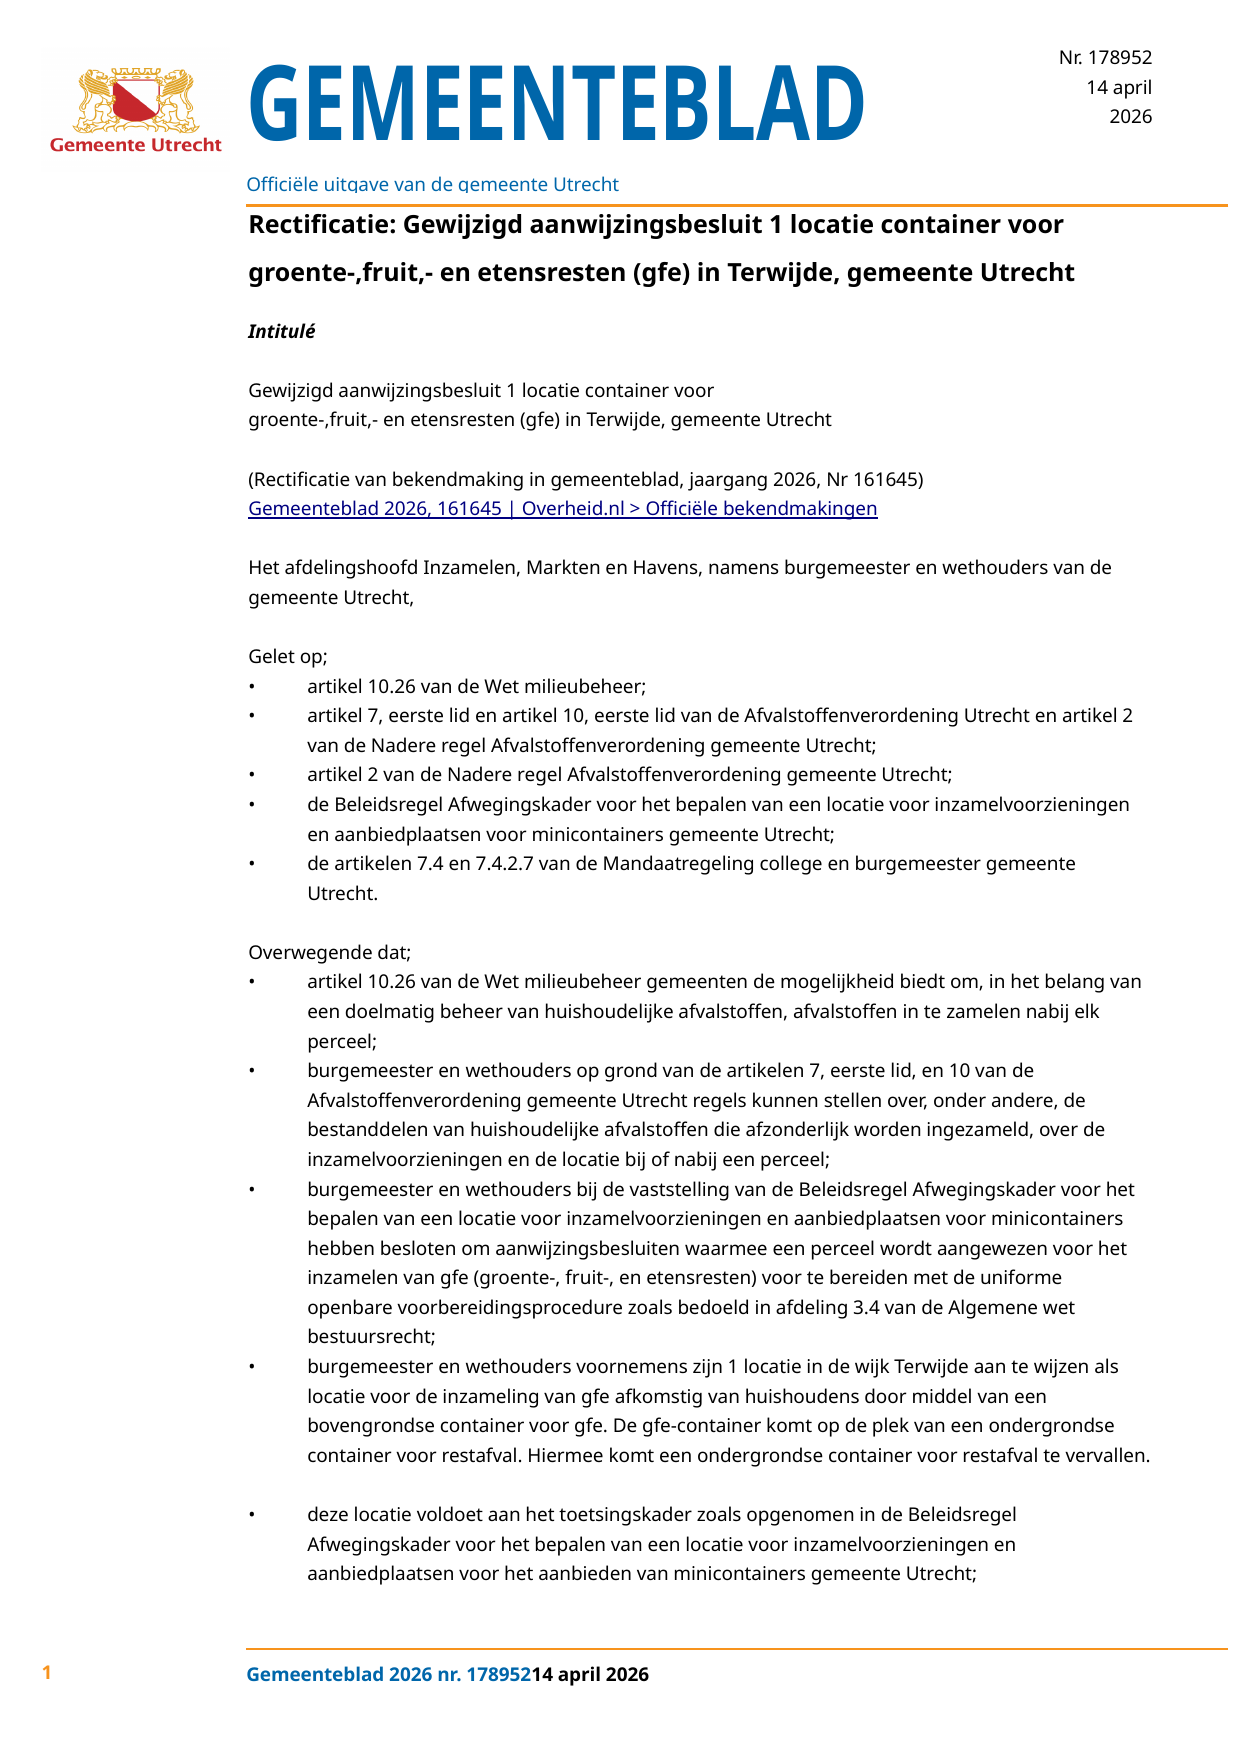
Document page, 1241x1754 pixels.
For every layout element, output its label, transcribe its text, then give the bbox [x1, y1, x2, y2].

picture [41, 47, 231, 172]
list burgemeester en wethouders voornemens zijn 1 locatie in de wijk Terwijde aan te wijzen als locatie voor de inzameling van gfe afkomstig van huishoudens door middel van een bovengrondse container voor gfe. De gfe-container komt op de plek van een ondergrondse container voor restafval. Hiermee komt een ondergrondse container voor restafval te vervallen. [248, 1353, 1152, 1468]
text Gelet op; [248, 643, 1152, 669]
list de Beleidsregel Afwegingskader voor het bepalen van een locatie voor inzamelvoorzieningen en aanbiedplaatsen voor minicontainers gemeente Utrecht; [248, 791, 1152, 847]
list de artikelen 7.4 en 7.4.2.7 van de Mandaatregeling college en burgemeester gemeente Utrecht. [248, 850, 1152, 906]
text (Rectificatie van bekendmaking in gemeenteblad, jaargang 2026, Nr 161645) [248, 466, 1152, 492]
list artikel 2 van de Nadere regel Afvalstoffenverordening gemeente Utrecht; [248, 762, 1152, 787]
text Overwegende dat; [248, 939, 1152, 965]
text Intitulé [248, 318, 1152, 344]
text Het afdelingshoofd Inzamelen, Markten en Havens, namens burgemeester en wethouders van de gemeente Utrecht, [248, 554, 1152, 610]
list artikel 7, eerste lid en artikel 10, eerste lid van de Afvalstoffenverordening Utrecht en artikel 2 van de Nadere regel Afvalstoffenverordening gemeente Utrecht; [248, 702, 1152, 758]
list burgemeester en wethouders bij de vaststelling van de Beleidsregel Afwegingskader voor het bepalen van een locatie voor inzamelvoorzieningen en aanbiedplaatsen voor minicontainers hebben besloten om aanwijzingsbesluiten waarmee een perceel wordt aangewezen voor het inzamelen van gfe (groente-, fruit-, en etensresten) voor te bereiden met de uniforme openbare voorbereidingsprocedure zoals bedoeld in afdeling 3.4 van de Algemene wet bestuursrecht; [248, 1176, 1152, 1349]
text groente-,fruit,- en etensresten (gfe) in Terwijde, gemeente Utrecht [248, 407, 1152, 432]
list burgemeester en wethouders op grond van de artikelen 7, eerste lid, en 10 van de Afvalstoffenverordening gemeente Utrecht regels kunnen stellen over, onder andere, de bestanddelen van huishoudelijke afvalstoffen die afzonderlijk worden ingezameld, over de inzamelvoorzieningen en de locatie bij of nabij een perceel; [248, 1057, 1152, 1172]
list artikel 10.26 van de Wet milieubeheer gemeenten de mogelijkheid biedt om, in het belang van een doelmatig beheer van huishoudelijke afvalstoffen, afvalstoffen in te zamelen nabij elk perceel; [248, 969, 1152, 1054]
text Gemeenteblad 2026, 161645 | Overheid.nl > Officiële bekendmakingen [248, 495, 1152, 521]
text Rectificatie: Gewijzigd aanwijzingsbesluit 1 locatie container voor groente-,fruit,- en etensresten (gfe) in Terwijde, gemeente Utrecht [248, 207, 1152, 288]
text Gewijzigd aanwijzingsbesluit 1 locatie container voor [248, 377, 1152, 403]
list deze locatie voldoet aan het toetsingskader zoals opgenomen in de Beleidsregel Afwegingskader voor het bepalen van een locatie voor inzamelvoorzieningen en aanbiedplaatsen voor het aanbieden van minicontainers gemeente Utrecht; [248, 1501, 1152, 1586]
list artikel 10.26 van de Wet milieubeheer; [248, 673, 1152, 699]
